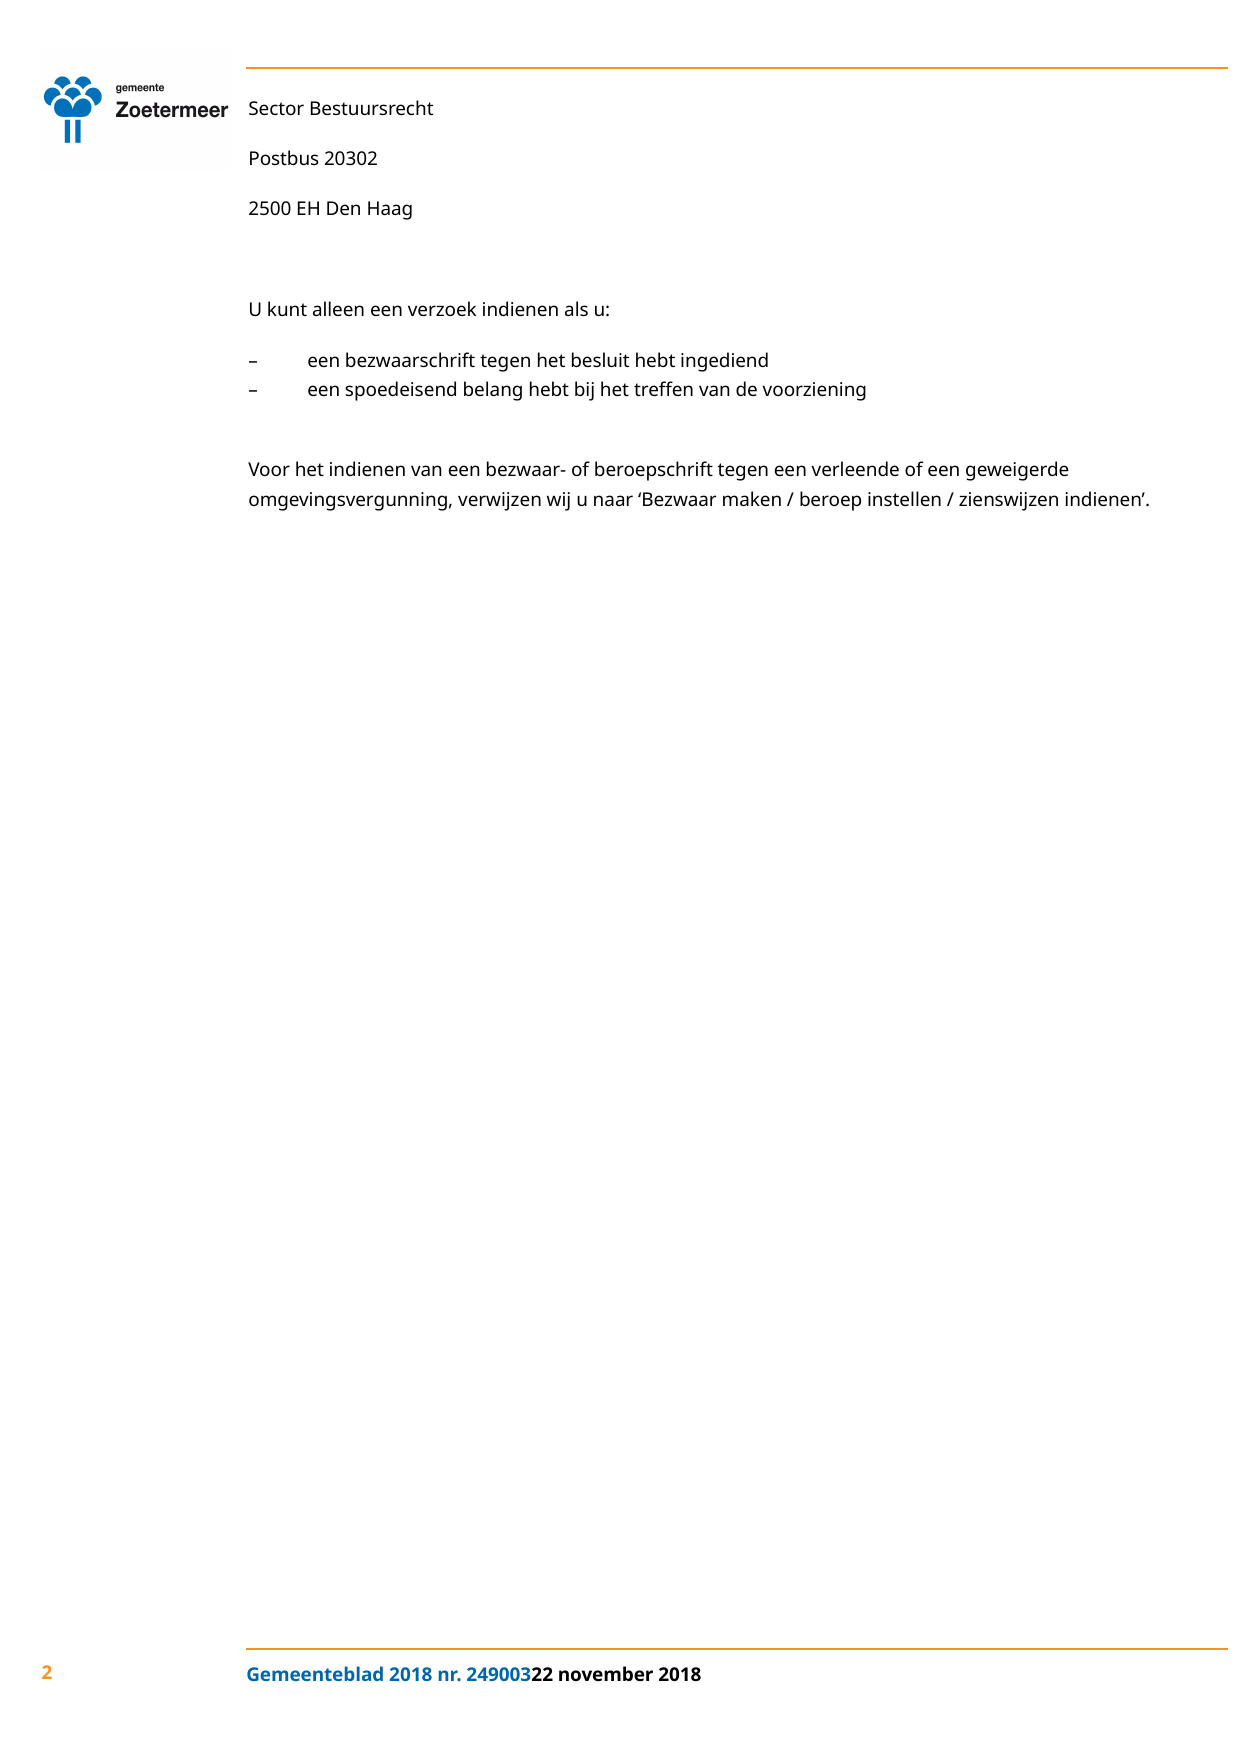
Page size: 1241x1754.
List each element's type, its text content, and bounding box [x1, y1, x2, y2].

text 2500 EH Den Haag [248, 196, 1152, 221]
text Postbus 20302 [248, 145, 1152, 171]
text Sector Bestuursrecht [248, 95, 1152, 121]
text U kunt alleen een verzoek indienen als u: [248, 296, 1152, 322]
list een spoedeisend belang hebt bij het treffen van de voorziening [248, 376, 1152, 402]
picture [41, 47, 231, 172]
text Voor het indienen van een bezwaar- of beroepschrift tegen een verleende of een geweigerde omgevingsvergunning, verwijzen wij u naar ‘Bezwaar maken / beroep instellen / zienswijzen indienen’. [248, 456, 1152, 512]
list een bezwaarschrift tegen het besluit hebt ingediend [248, 347, 1152, 373]
